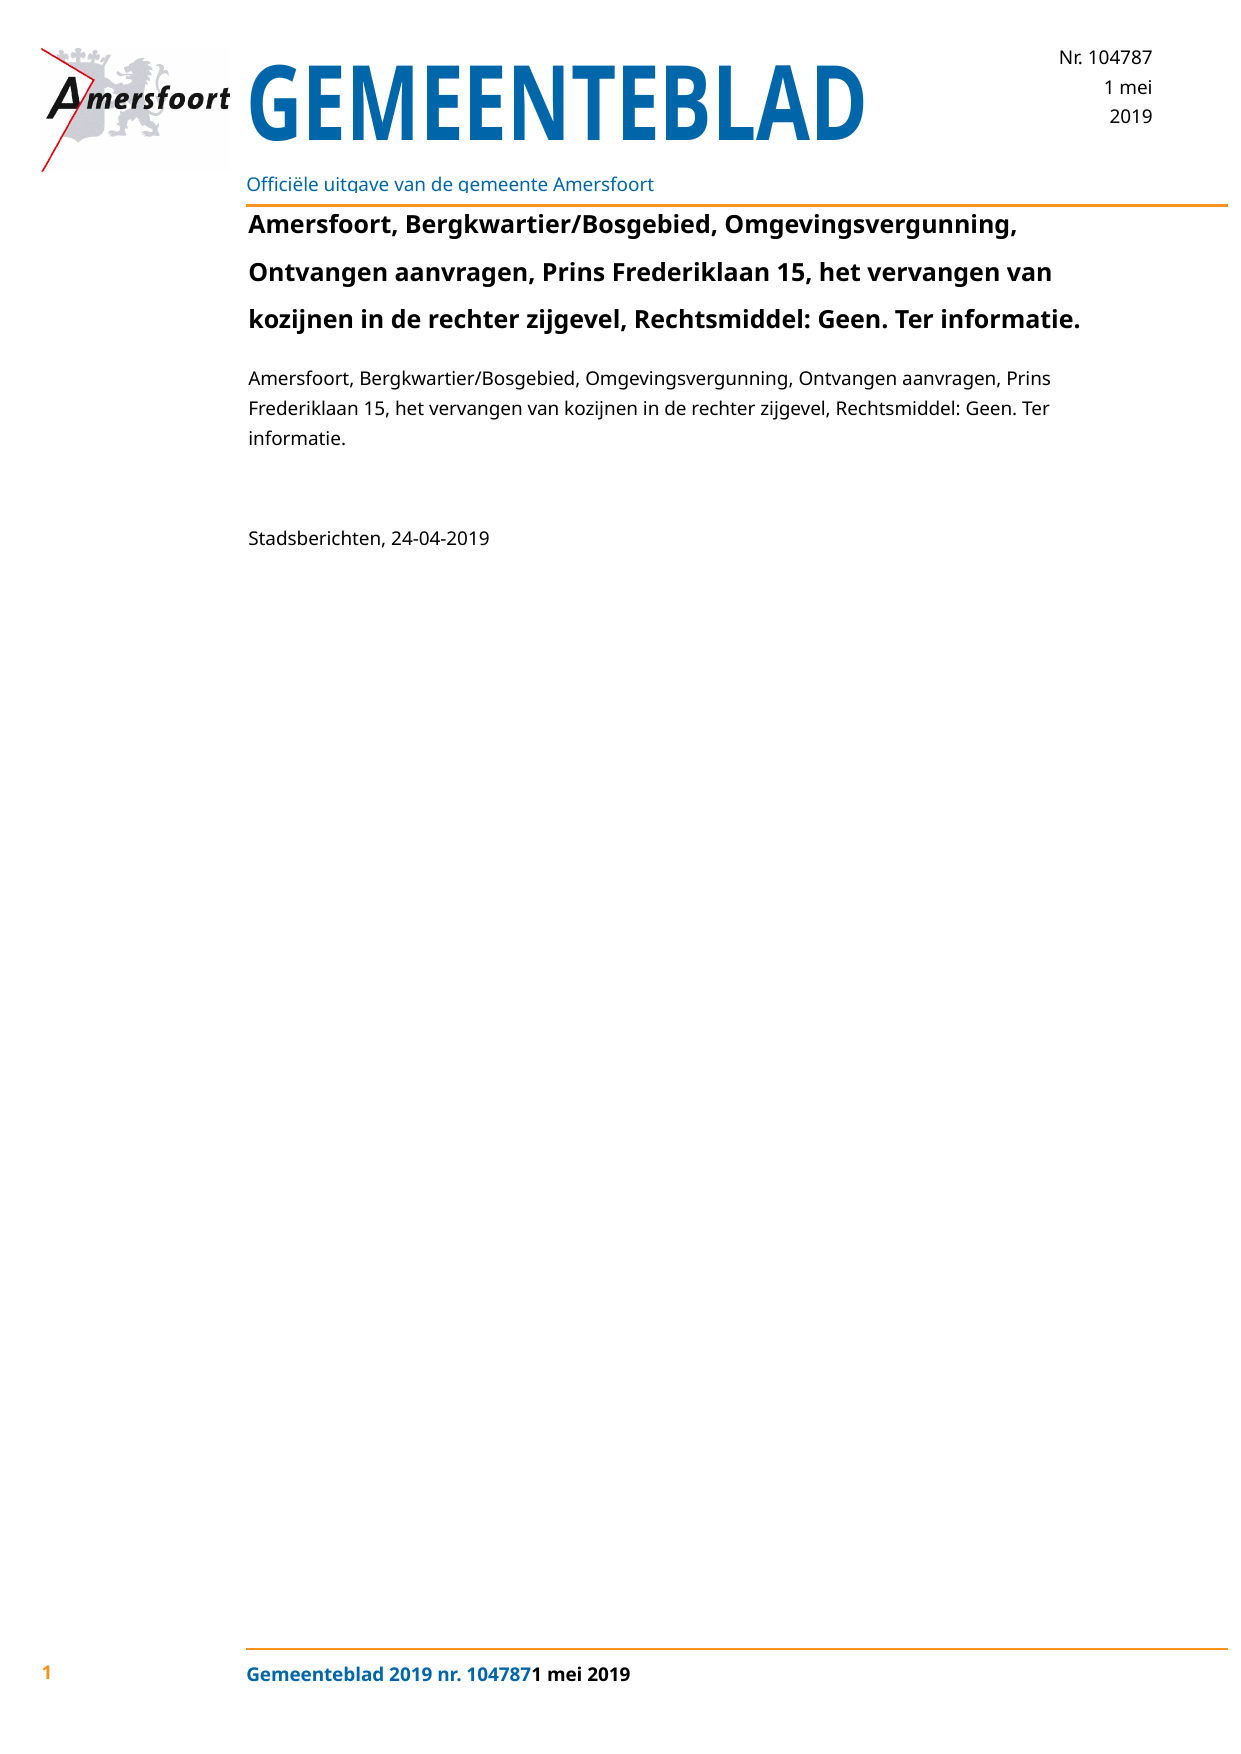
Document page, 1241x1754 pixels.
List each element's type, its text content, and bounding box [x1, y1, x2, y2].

text Stadsberichten, 24-04-2019 [248, 526, 1152, 551]
text Amersfoort, Bergkwartier/Bosgebied, Omgevingsvergunning, Ontvangen aanvragen, Prins Frederiklaan 15, het vervangen van kozijnen in de rechter zijgevel, Rechtsmiddel: Geen. Ter informatie. [248, 207, 1152, 336]
picture [41, 47, 231, 172]
text Amersfoort, Bergkwartier/Bosgebied, Omgevingsvergunning, Ontvangen aanvragen, Prins Frederiklaan 15, het vervangen van kozijnen in de rechter zijgevel, Rechtsmiddel: Geen. Ter informatie. [248, 366, 1152, 450]
